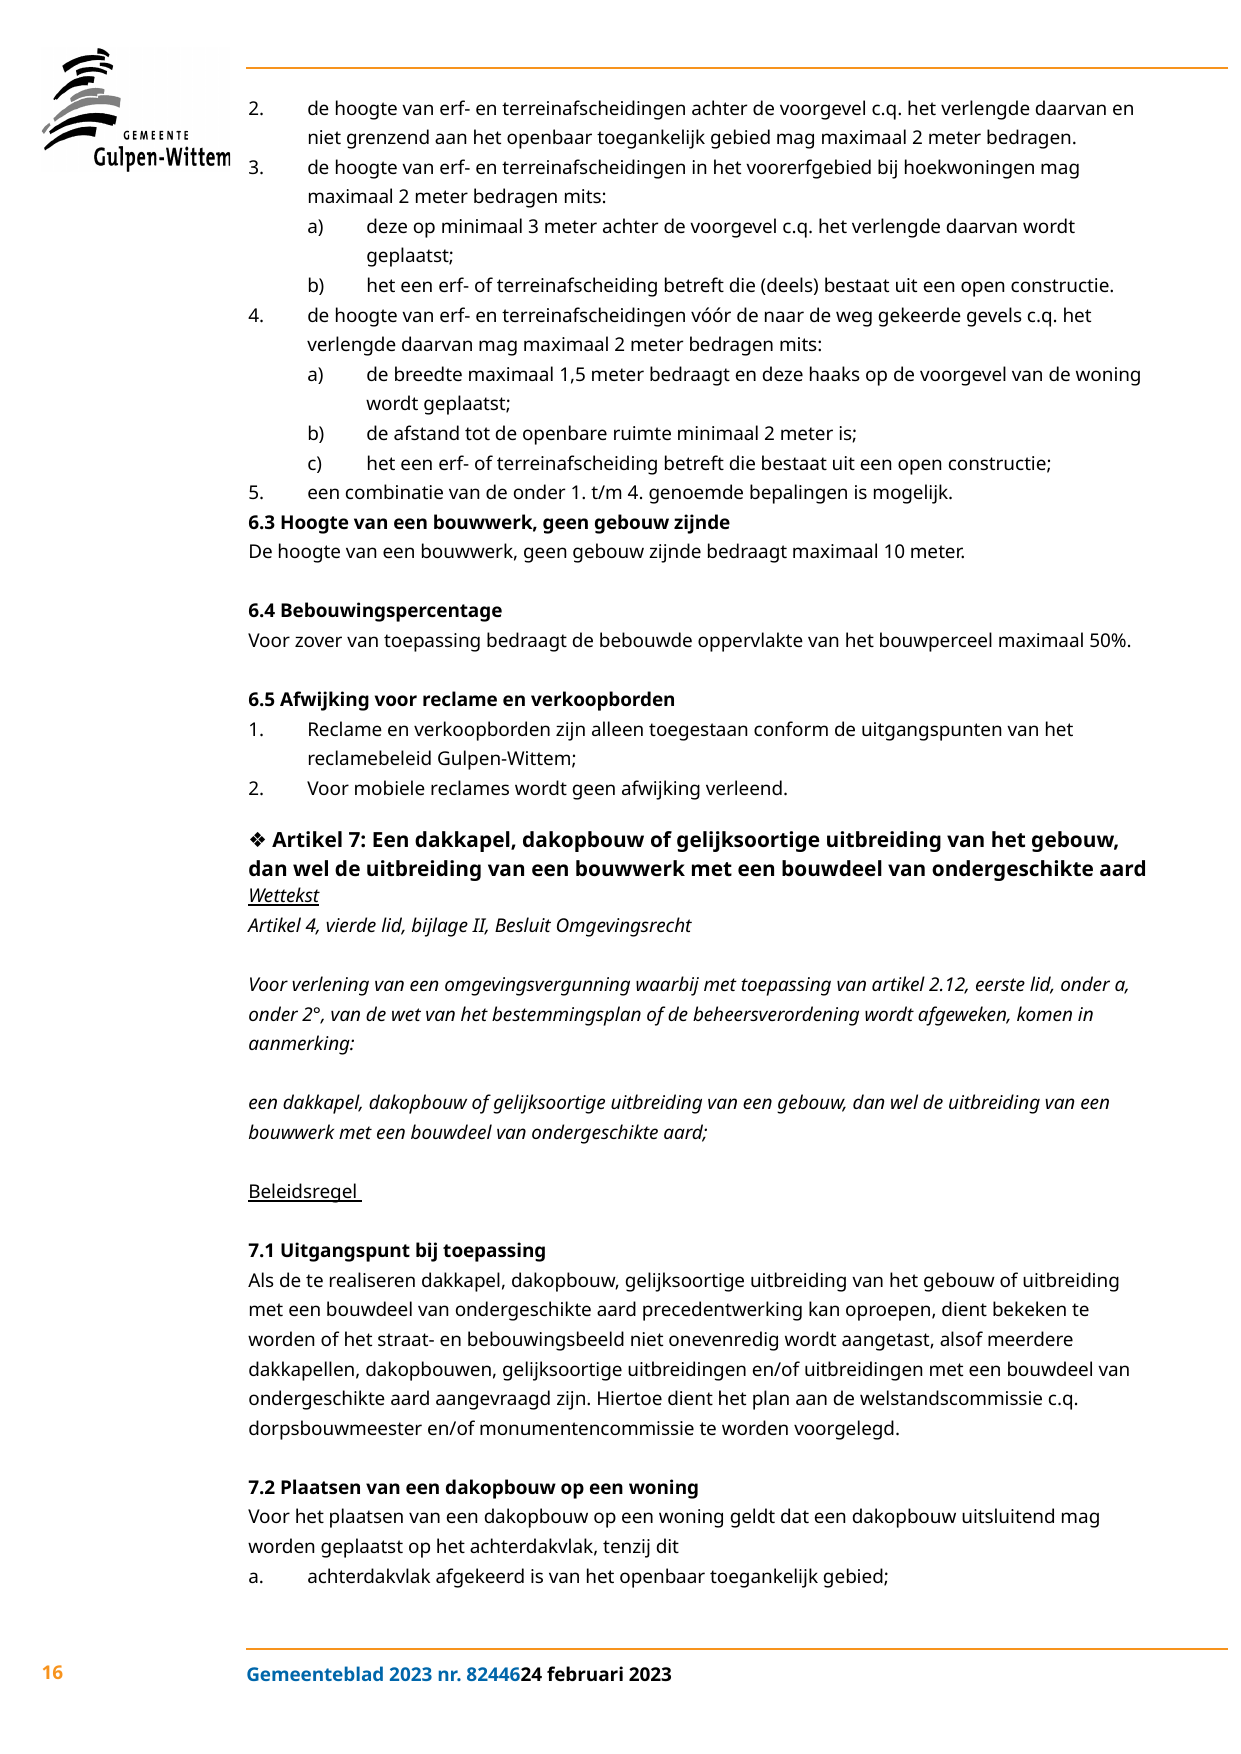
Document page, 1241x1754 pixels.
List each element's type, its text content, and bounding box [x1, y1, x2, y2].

list Voor mobiele reclames wordt geen afwijking verleend. [248, 775, 1152, 801]
list achterdakvlak afgekeerd is van het openbaar toegankelijk gebied; [248, 1563, 1152, 1589]
text 6.4 Bebouwingspercentage [248, 598, 1152, 623]
text een dakkapel, dakopbouw of gelijksoortige uitbreiding van een gebouw, dan wel de uitbreiding van een bouwwerk met een bouwdeel van ondergeschikte aard; [248, 1089, 1152, 1145]
list het een erf- of terreinafscheiding betreft die bestaat uit een open constructie; [307, 450, 1152, 476]
list een combinatie van de onder 1. t/m 4. genoemde bepalingen is mogelijk. [248, 479, 1152, 505]
list Reclame en verkoopborden zijn alleen toegestaan conform de uitgangspunten van het reclamebeleid Gulpen-Wittem; [248, 716, 1152, 771]
list de hoogte van erf- en terreinafscheidingen in het voorerfgebied bij hoekwoningen mag maximaal 2 meter bedragen mits: [248, 154, 1152, 209]
picture [41, 47, 231, 172]
list de afstand tot de openbare ruimte minimaal 2 meter is; [307, 420, 1152, 446]
text Beleidsregel [248, 1178, 1152, 1204]
text 7.1 Uitgangspunt bij toepassing [248, 1237, 1152, 1263]
text 7.2 Plaatsen van een dakopbouw op een woning [248, 1474, 1152, 1500]
text ❖ Artikel 7: Een dakkapel, dakopbouw of gelijksoortige uitbreiding van het gebouw, dan wel de uitbreiding van een bouwwerk met een bouwdeel van ondergeschikte aard [248, 826, 1152, 882]
list deze op minimaal 3 meter achter de voorgevel c.q. het verlengde daarvan wordt geplaatst; [307, 213, 1152, 268]
list de hoogte van erf- en terreinafscheidingen vóór de naar de weg gekeerde gevels c.q. het verlengde daarvan mag maximaal 2 meter bedragen mits: [248, 302, 1152, 357]
text Artikel 4, vierde lid, bijlage II, Besluit Omgevingsrecht [248, 912, 1152, 938]
list het een erf- of terreinafscheiding betreft die (deels) bestaat uit een open constructie. [307, 272, 1152, 298]
text 6.5 Afwijking voor reclame en verkoopborden [248, 686, 1152, 712]
list de hoogte van erf- en terreinafscheidingen achter de voorgevel c.q. het verlengde daarvan en niet grenzend aan het openbaar toegankelijk gebied mag maximaal 2 meter bedragen. [248, 95, 1152, 150]
text Voor verlening van een omgevingsvergunning waarbij met toepassing van artikel 2.12, eerste lid, onder a, onder 2°, van de wet van het bestemmingsplan of de beheersverordening wordt afgeweken, komen in aanmerking: [248, 971, 1152, 1056]
text Voor het plaatsen van een dakopbouw op een woning geldt dat een dakopbouw uitsluitend mag worden geplaatst op het achterdakvlak, tenzij dit [248, 1504, 1152, 1559]
text Wettekst [248, 882, 1152, 908]
text 6.3 Hoogte van een bouwwerk, geen gebouw zijnde [248, 509, 1152, 535]
text Voor zover van toepassing bedraagt de bebouwde oppervlakte van het bouwperceel maximaal 50%. [248, 627, 1152, 653]
text Als de te realiseren dakkapel, dakopbouw, gelijksoortige uitbreiding van het gebouw of uitbreiding met een bouwdeel van ondergeschikte aard precedentwerking kan oproepen, dient bekeken te worden of het straat- en bebouwingsbeeld niet onevenredig wordt aangetast, alsof meerdere dakkapellen, dakopbouwen, gelijksoortige uitbreidingen en/of uitbreidingen met een bouwdeel van ondergeschikte aard aangevraagd zijn. Hiertoe dient het plan aan de welstandscommissie c.q. dorpsbouwmeester en/of monumentencommissie te worden voorgelegd. [248, 1267, 1152, 1441]
list de breedte maximaal 1,5 meter bedraagt en deze haaks op de voorgevel van de woning wordt geplaatst; [307, 361, 1152, 416]
text De hoogte van een bouwwerk, geen gebouw zijnde bedraagt maximaal 10 meter. [248, 538, 1152, 564]
